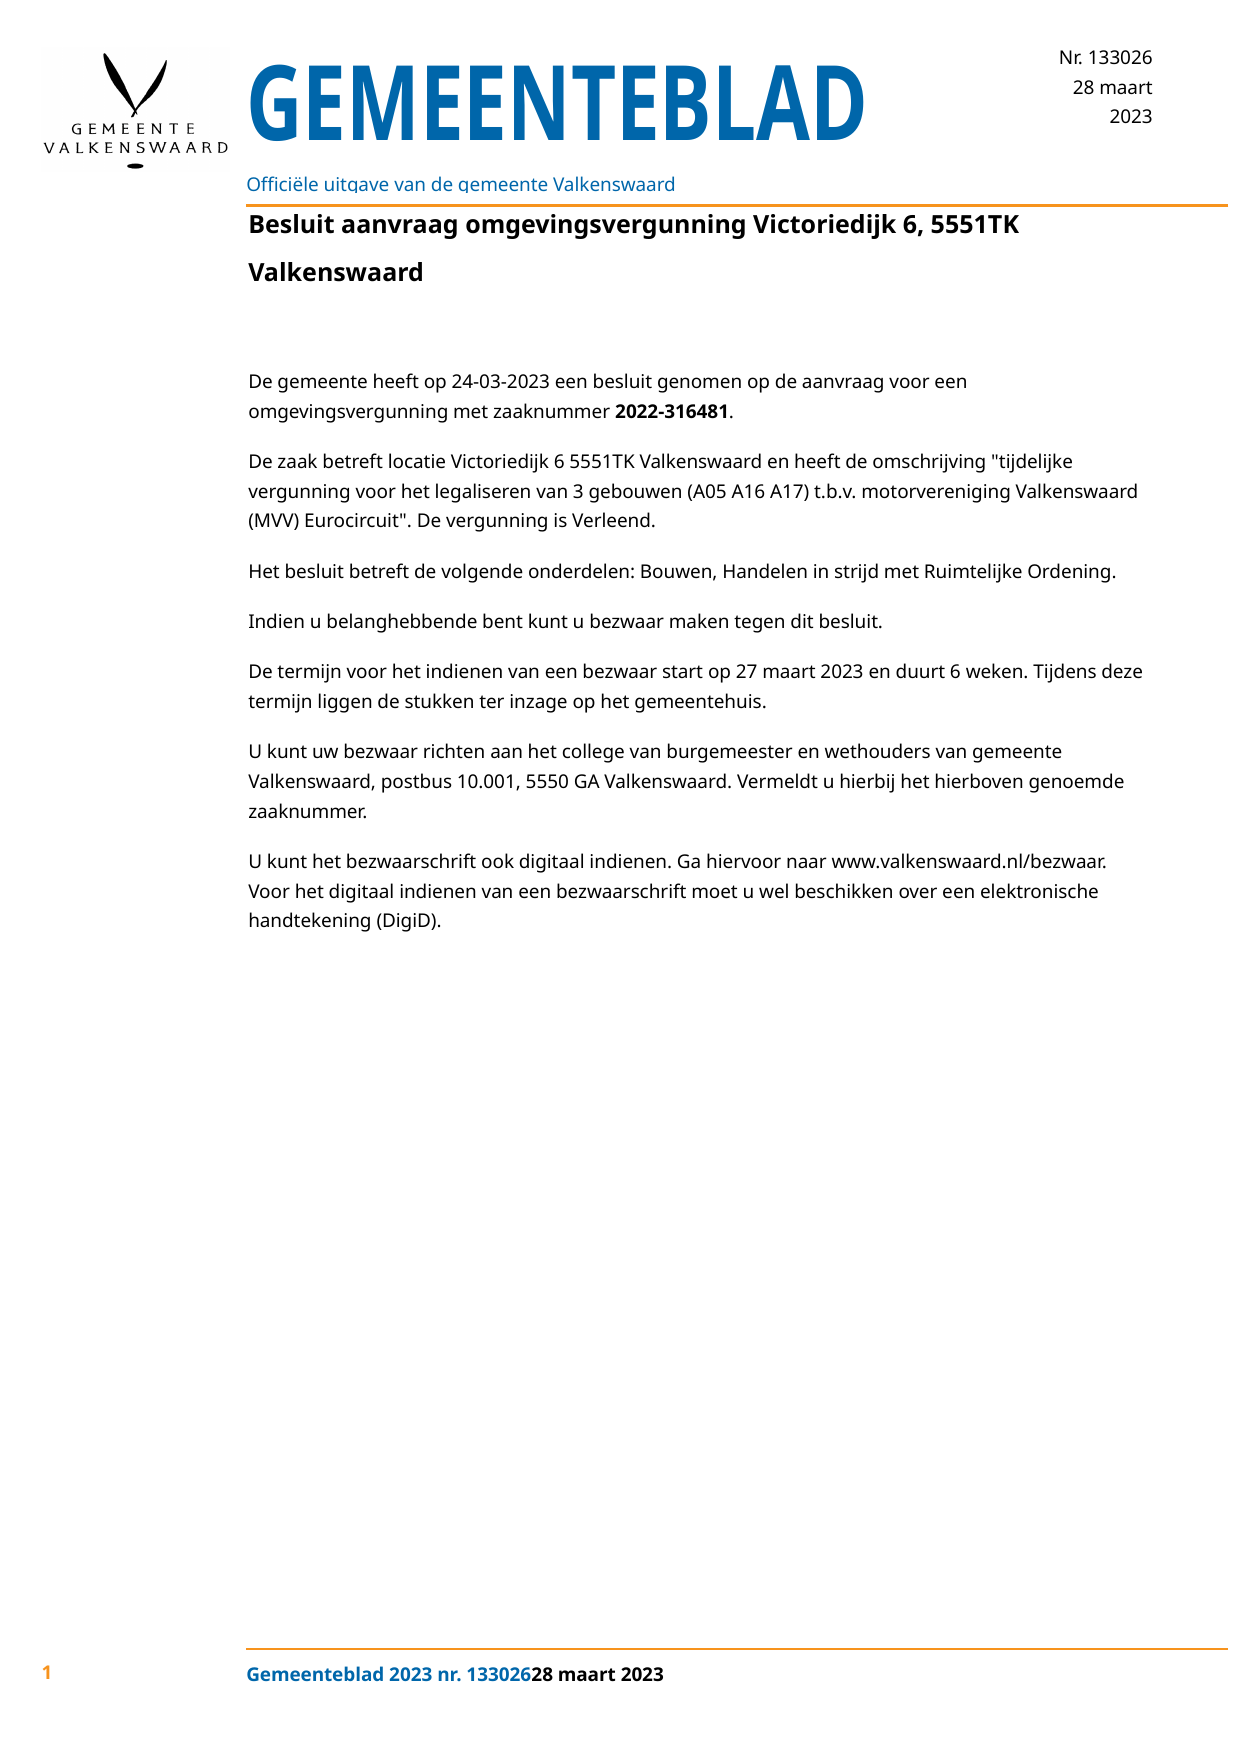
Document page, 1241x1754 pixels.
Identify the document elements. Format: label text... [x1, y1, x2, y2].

text Besluit aanvraag omgevingsvergunning Victoriedijk 6, 5551TK Valkenswaard [248, 207, 1152, 288]
text De zaak betreft locatie Victoriedijk 6 5551TK Valkenswaard en heeft de omschrijving "tijdelijke vergunning voor het legaliseren van 3 gebouwen (A05 A16 A17) t.b.v. motorvereniging Valkenswaard (MVV) Eurocircuit". De vergunning is Verleend. [248, 448, 1152, 533]
text De termijn voor het indienen van een bezwaar start op 27 maart 2023 en duurt 6 weken. Tijdens deze termijn liggen de stukken ter inzage op het gemeentehuis. [248, 659, 1152, 714]
text U kunt uw bezwaar richten aan het college van burgemeester en wethouders van gemeente Valkenswaard, postbus 10.001, 5550 GA Valkenswaard. Vermeldt u hierbij het hierboven genoemde zaaknummer. [248, 739, 1152, 824]
text De gemeente heeft op 24-03-2023 een besluit genomen op de aanvraag voor een omgevingsvergunning met zaaknummer 2022-316481. [248, 368, 1152, 424]
text Het besluit betreft de volgende onderdelen: Bouwen, Handelen in strijd met Ruimtelijke Ordening. [248, 558, 1152, 584]
text U kunt het bezwaarschrift ook digitaal indienen. Ga hiervoor naar www.valkenswaard.nl/bezwaar. Voor het digitaal indienen van een bezwaarschrift moet u wel beschikken over een elektronische handtekening (DigiD). [248, 848, 1152, 933]
text Indien u belanghebbende bent kunt u bezwaar maken tegen dit besluit. [248, 608, 1152, 634]
picture [41, 47, 231, 172]
